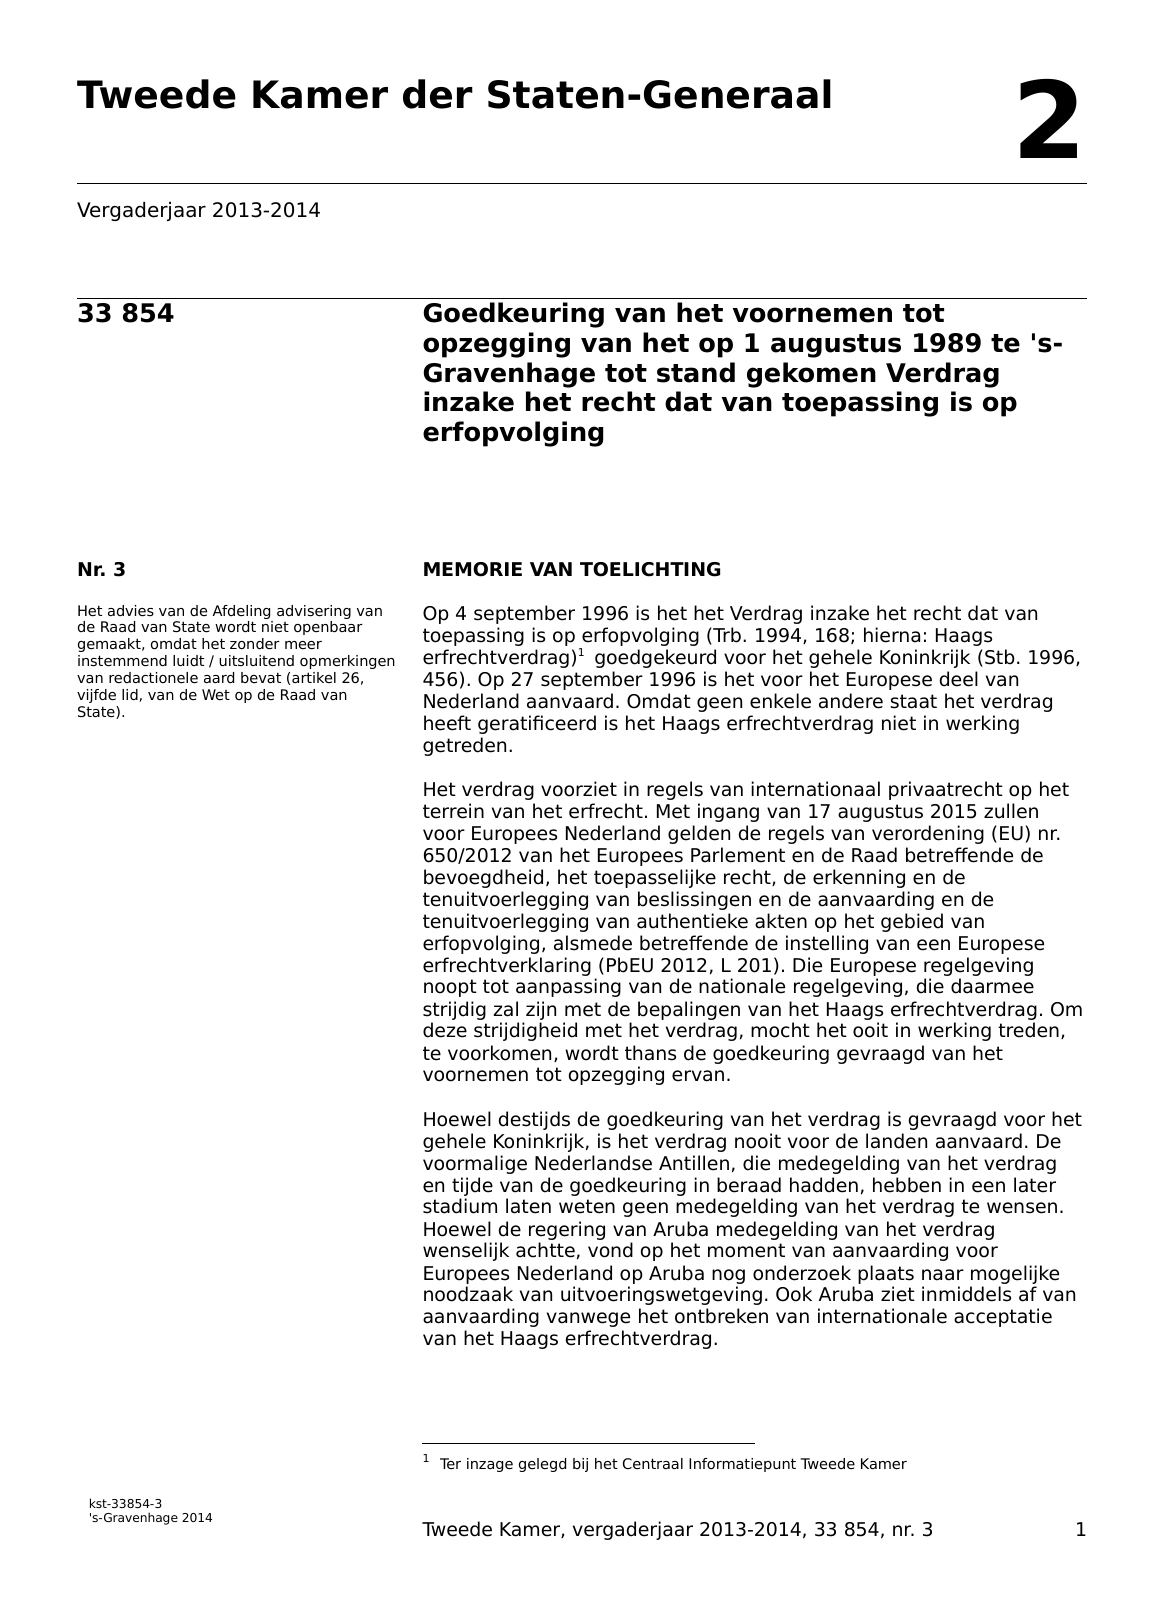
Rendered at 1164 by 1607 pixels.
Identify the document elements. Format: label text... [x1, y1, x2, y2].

text kst-33854-3 [88, 1497, 323, 1511]
text Op 4 september 1996 is het het Verdrag inzake het recht dat van toepassing is op erfopvolging (Trb. 1994, 168; hierna: Haags erfrechtverdrag) goedgekeurd voor het gehele Koninkrijk (Stb. 1996, 456). Op 27 september 1996 is het voor het Europese deel van Nederland aanvaard. Omdat geen enkele andere staat het verdrag heeft geratificeerd is het Haags erfrechtverdrag niet in werking getreden. [422, 603, 1087, 756]
text Het advies van de Afdeling advisering van de Raad van State wordt niet openbaar gemaakt, omdat het zonder meer instemmend luidt / uitsluitend opmerkingen van redactionele aard bevat (artikel 26, vijfde lid, van de Wet op de Raad van State). [77, 603, 399, 721]
text 's-Gravenhage 2014 [88, 1511, 323, 1525]
table_header Tweede Kamer der Staten-Generaal [77, 59, 886, 183]
table_header 2 [886, 59, 1087, 183]
text Hoewel destijds de goedkeuring van het verdrag is gevraagd voor het gehele Koninkrijk, is het verdrag nooit voor de landen aanvaard. De voormalige Nederlandse Antillen, die medegelding van het verdrag en tijde van de goedkeuring in beraad hadden, hebben in een later stadium laten weten geen medegelding van het verdrag te wensen. Hoewel de regering van Aruba medegelding van het verdrag wenselijk achtte, vond op het moment van aanvaarding voor Europees Nederland op Aruba nog onderzoek plaats naar mogelijke noodzaak van uitvoeringswetgeving. Ook Aruba ziet inmiddels af van aanvaarding vanwege het ontbreken van internationale acceptatie van het Haags erfrechtverdrag. [422, 1108, 1087, 1350]
subtitle 33 854 Goedkeuring van het voornemen tot opzegging van het op 1 augustus 1989 te 's-Gravenhage tot stand gekomen Verdrag inzake het recht dat van toepassing is op erfopvolging [77, 299, 1087, 447]
text Ter inzage gelegd bij het Centraal Informatiepunt Tweede Kamer [422, 1452, 1087, 1474]
table_cell Vergaderjaar 2013-2014 [77, 184, 1087, 298]
text Het verdrag voorziet in regels van internationaal privaatrecht op het terrein van het erfrecht. Met ingang van 17 augustus 2015 zullen voor Europees Nederland gelden de regels van verordening (EU) nr. 650/2012 van het Europees Parlement en de Raad betreffende de bevoegdheid, het toepasselijke recht, de erkenning en de tenuitvoerlegging van beslissingen en de aanvaarding en de tenuitvoerlegging van authentieke akten op het gebied van erfopvolging, alsmede betreffende de instelling van een Europese erfrechtverklaring (PbEU 2012, L 201). Die Europese regelgeving noopt tot aanpassing van de nationale regelgeving, die daarmee strijdig zal zijn met de bepalingen van het Haags erfrechtverdrag. Om deze strijdigheid met het verdrag, mocht het ooit in werking treden, te voorkomen, wordt thans de goedkeuring gevraagd van het voornemen tot opzegging ervan. [422, 779, 1087, 1086]
subtitle Nr. 3 MEMORIE VAN TOELICHTING [77, 558, 1087, 580]
